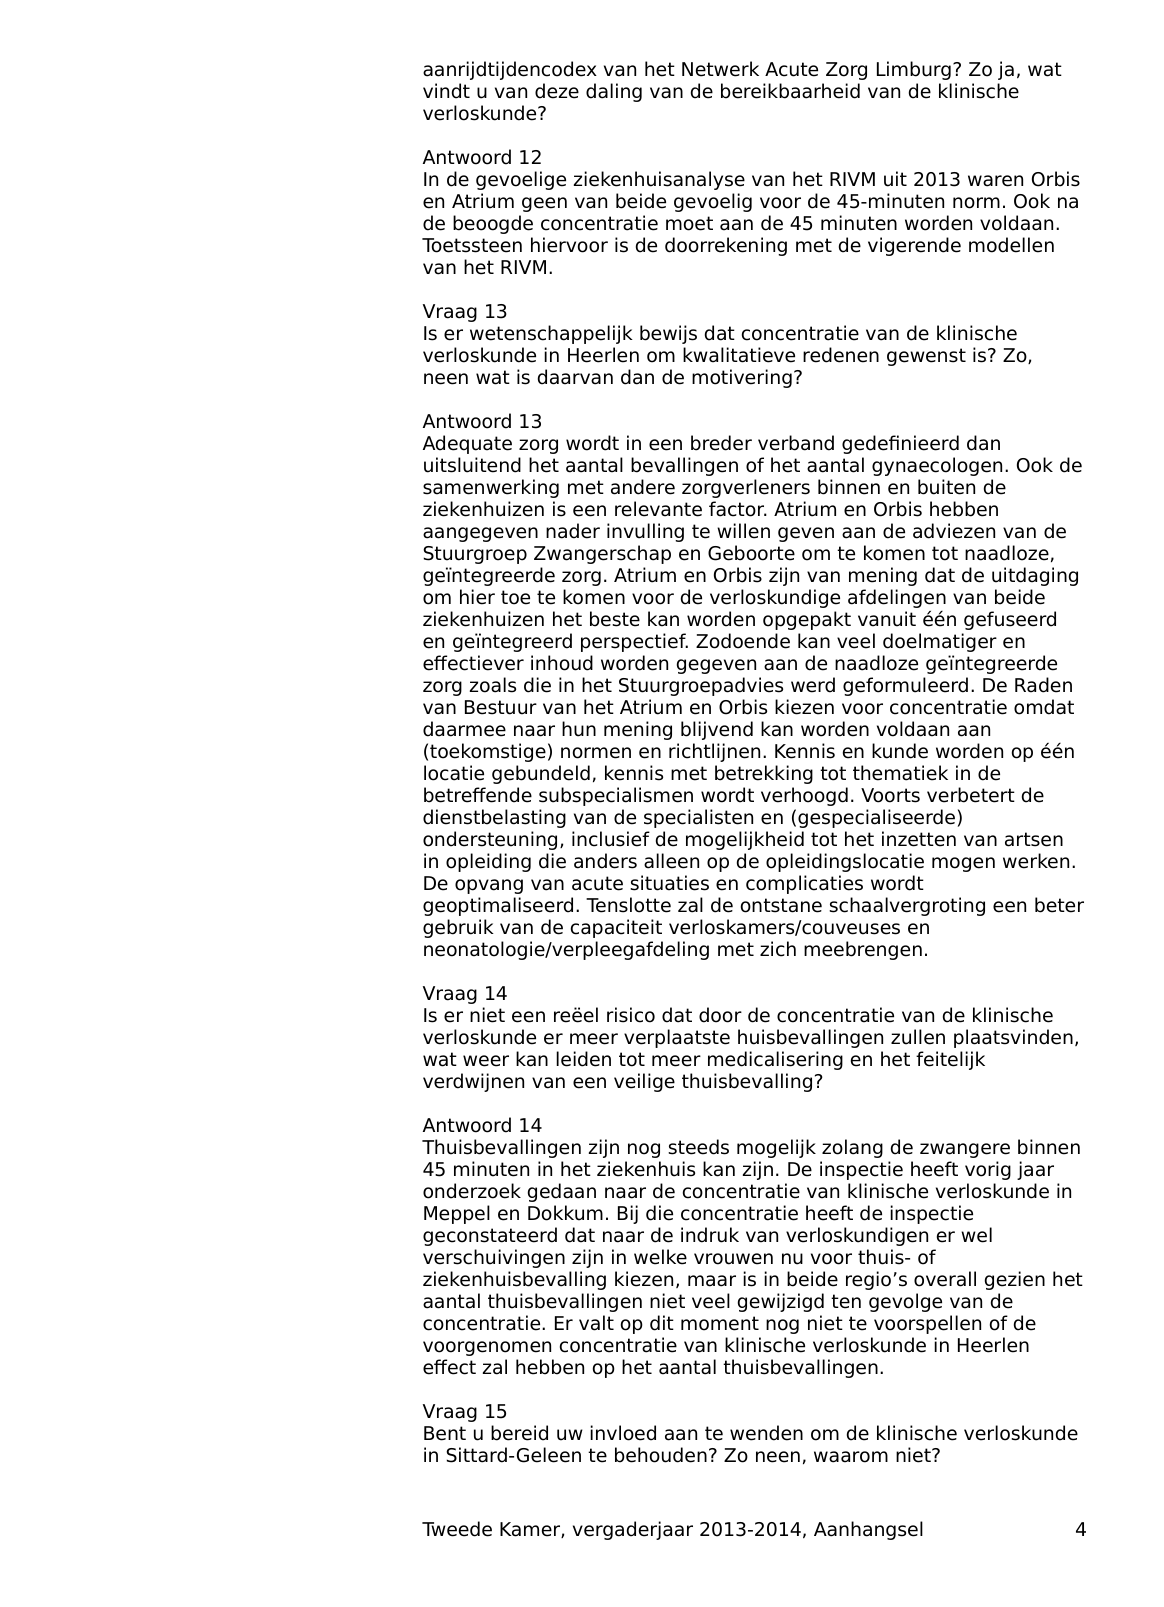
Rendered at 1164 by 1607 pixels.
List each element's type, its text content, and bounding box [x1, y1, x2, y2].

text Bent u bereid uw invloed aan te wenden om de klinische verloskunde in Sittard-Geleen te behouden? Zo neen, waarom niet? [422, 1423, 1087, 1467]
text Vraag 15 [422, 1401, 1087, 1423]
text Is er wetenschappelijk bewijs dat concentratie van de klinische verloskunde in Heerlen om kwalitatieve redenen gewenst is? Zo, neen wat is daarvan dan de motivering? [422, 323, 1087, 389]
text Adequate zorg wordt in een breder verband gedefinieerd dan uitsluitend het aantal bevallingen of het aantal gynaecologen. Ook de samenwerking met andere zorgverleners binnen en buiten de ziekenhuizen is een relevante factor. Atrium en Orbis hebben aangegeven nader invulling te willen geven aan de adviezen van de Stuurgroep Zwangerschap en Geboorte om te komen tot naadloze, geïntegreerde zorg. Atrium en Orbis zijn van mening dat de uitdaging om hier toe te komen voor de verloskundige afdelingen van beide ziekenhuizen het beste kan worden opgepakt vanuit één gefuseerd en geïntegreerd perspectief. Zodoende kan veel doelmatiger en effectiever inhoud worden gegeven aan de naadloze geïntegreerde zorg zoals die in het Stuurgroepadvies werd geformuleerd. De Raden van Bestuur van het Atrium en Orbis kiezen voor concentratie omdat daarmee naar hun mening blijvend kan worden voldaan aan (toekomstige) normen en richtlijnen. Kennis en kunde worden op één locatie gebundeld, kennis met betrekking tot thematiek in de betreffende subspecialismen wordt verhoogd. Voorts verbetert de dienstbelasting van de specialisten en (gespecialiseerde) ondersteuning, inclusief de mogelijkheid tot het inzetten van artsen in opleiding die anders alleen op de opleidingslocatie mogen werken. De opvang van acute situaties en complicaties wordt geoptimaliseerd. Tenslotte zal de ontstane schaalvergroting een beter gebruik van de capaciteit verloskamers/couveuses en neonatologie/verpleegafdeling met zich meebrengen. [422, 433, 1087, 961]
text aanrijdtijdencodex van het Netwerk Acute Zorg Limburg? Zo ja, wat vindt u van deze daling van de bereikbaarheid van de klinische verloskunde? [422, 59, 1087, 125]
text Vraag 14 [422, 983, 1087, 1005]
text Antwoord 12 [422, 147, 1087, 169]
text Thuisbevallingen zijn nog steeds mogelijk zolang de zwangere binnen 45 minuten in het ziekenhuis kan zijn. De inspectie heeft vorig jaar onderzoek gedaan naar de concentratie van klinische verloskunde in Meppel en Dokkum. Bij die concentratie heeft de inspectie geconstateerd dat naar de indruk van verloskundigen er wel verschuivingen zijn in welke vrouwen nu voor thuis- of ziekenhuisbevalling kiezen, maar is in beide regio’s overall gezien het aantal thuisbevallingen niet veel gewijzigd ten gevolge van de concentratie. Er valt op dit moment nog niet te voorspellen of de voorgenomen concentratie van klinische verloskunde in Heerlen effect zal hebben op het aantal thuisbevallingen. [422, 1137, 1087, 1379]
text Is er niet een reëel risico dat door de concentratie van de klinische verloskunde er meer verplaatste huisbevallingen zullen plaatsvinden, wat weer kan leiden tot meer medicalisering en het feitelijk verdwijnen van een veilige thuisbevalling? [422, 1005, 1087, 1093]
text Antwoord 14 [422, 1115, 1087, 1137]
text In de gevoelige ziekenhuisanalyse van het RIVM uit 2013 waren Orbis en Atrium geen van beide gevoelig voor de 45-minuten norm. Ook na de beoogde concentratie moet aan de 45 minuten worden voldaan. Toetssteen hiervoor is de doorrekening met de vigerende modellen van het RIVM. [422, 169, 1087, 279]
text Antwoord 13 [422, 411, 1087, 433]
text Vraag 13 [422, 301, 1087, 323]
